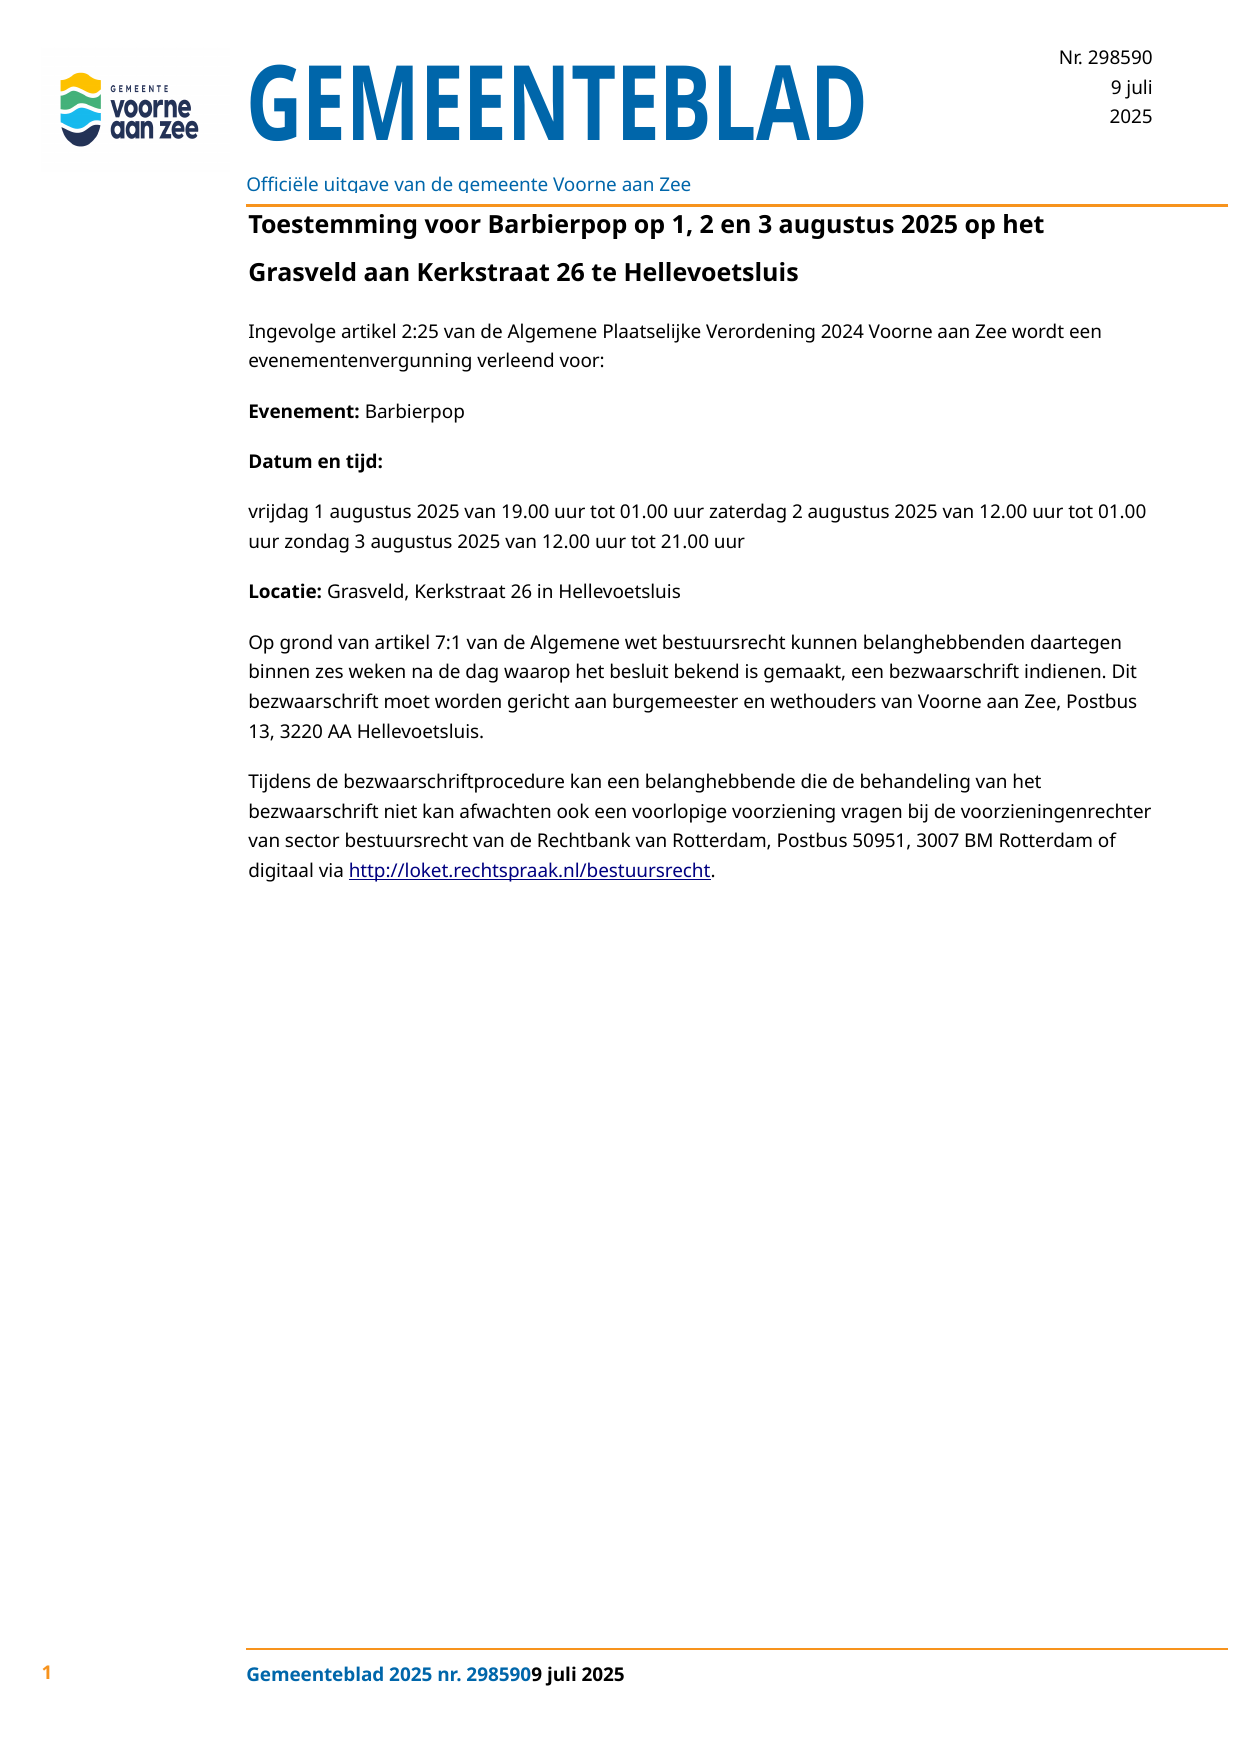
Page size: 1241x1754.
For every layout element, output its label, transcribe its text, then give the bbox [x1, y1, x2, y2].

text Locatie: Grasveld, Kerkstraat 26 in Hellevoetsluis [248, 579, 1152, 604]
text Op grond van artikel 7:1 van de Algemene wet bestuursrecht kunnen belanghebbenden daartegen binnen zes weken na de dag waarop het besluit bekend is gemaakt, een bezwaarschrift indienen. Dit bezwaarschrift moet worden gericht aan burgemeester en wethouders van Voorne aan Zee, Postbus 13, 3220 AA Hellevoetsluis. [248, 629, 1152, 744]
text vrijdag 1 augustus 2025 van 19.00 uur tot 01.00 uur zaterdag 2 augustus 2025 van 12.00 uur tot 01.00 uur zondag 3 augustus 2025 van 12.00 uur tot 21.00 uur [248, 499, 1152, 554]
text Evenement: Barbierpop [248, 398, 1152, 424]
text Toestemming voor Barbierpop op 1, 2 en 3 augustus 2025 op het Grasveld aan Kerkstraat 26 te Hellevoetsluis [248, 207, 1152, 288]
text Tijdens de bezwaarschriftprocedure kan een belanghebbende die de behandeling van het bezwaarschrift niet kan afwachten ook een voorlopige voorziening vragen bij de voorzieningenrechter van sector bestuursrecht van de Rechtbank van Rotterdam, Postbus 50951, 3007 BM Rotterdam of digitaal via http://loket.rechtspraak.nl/bestuursrecht. [248, 768, 1152, 883]
picture [41, 47, 231, 172]
text Datum en tijd: [248, 448, 1152, 474]
text Ingevolge artikel 2:25 van de Algemene Plaatselijke Verordening 2024 Voorne aan Zee wordt een evenementenvergunning verleend voor: [248, 318, 1152, 373]
